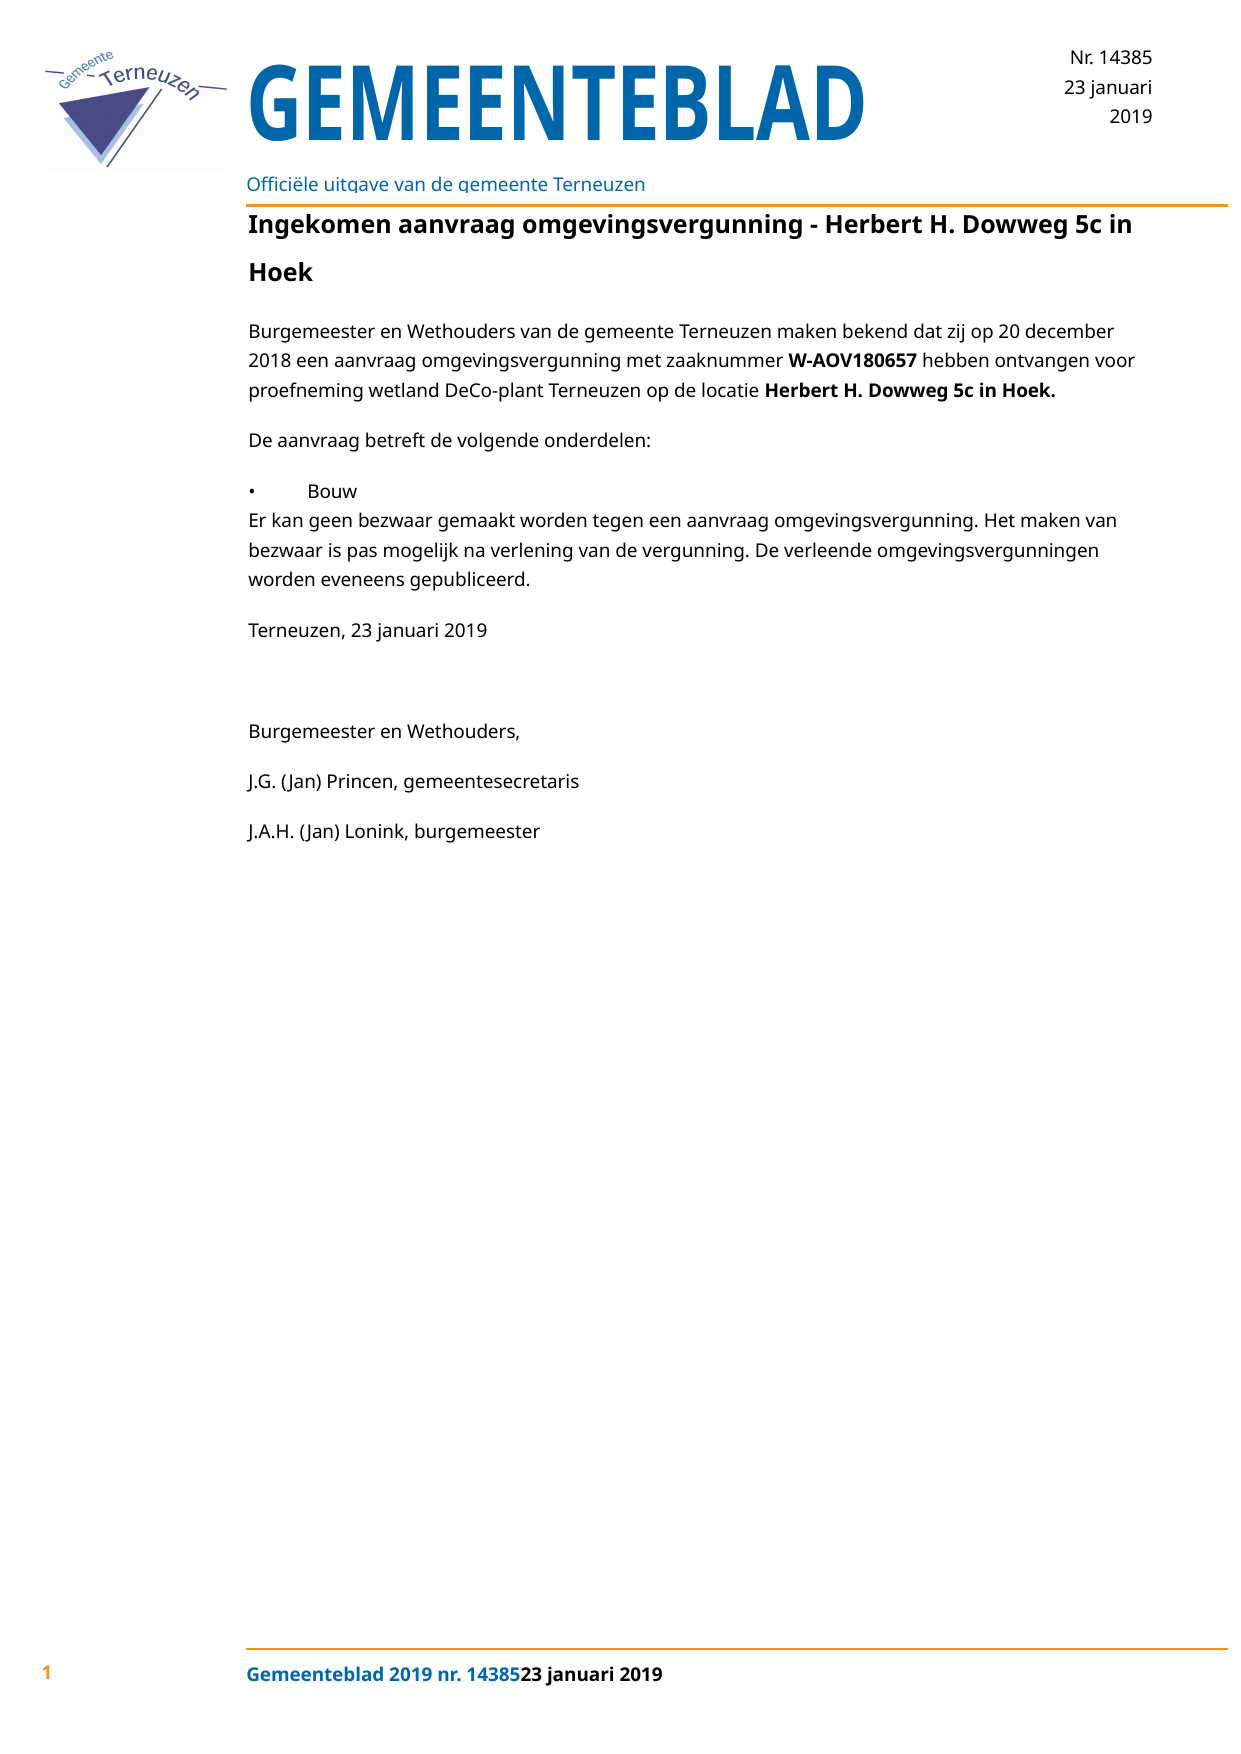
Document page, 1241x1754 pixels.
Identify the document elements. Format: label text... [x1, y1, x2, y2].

text J.A.H. (Jan) Lonink, burgemeester [248, 819, 1152, 844]
text Burgemeester en Wethouders, [248, 718, 1152, 744]
text Burgemeester en Wethouders van de gemeente Terneuzen maken bekend dat zij op 20 december 2018 een aanvraag omgevingsvergunning met zaaknummer W-AOV180657 hebben ontvangen voor proefneming wetland DeCo-plant Terneuzen op de locatie Herbert H. Dowweg 5c in Hoek. [248, 318, 1152, 403]
text Er kan geen bezwaar gemaakt worden tegen een aanvraag omgevingsvergunning. Het maken van bezwaar is pas mogelijk na verlening van de vergunning. De verleende omgevingsvergunningen worden eveneens gepubliceerd. [248, 507, 1152, 592]
text J.G. (Jan) Princen, gemeentesecretaris [248, 768, 1152, 794]
text Terneuzen, 23 januari 2019 [248, 617, 1152, 643]
text De aanvraag betreft de volgende onderdelen: [248, 427, 1152, 453]
list Bouw [248, 478, 1152, 504]
text Ingekomen aanvraag omgevingsvergunning - Herbert H. Dowweg 5c in Hoek [248, 207, 1152, 288]
picture [41, 47, 231, 172]
